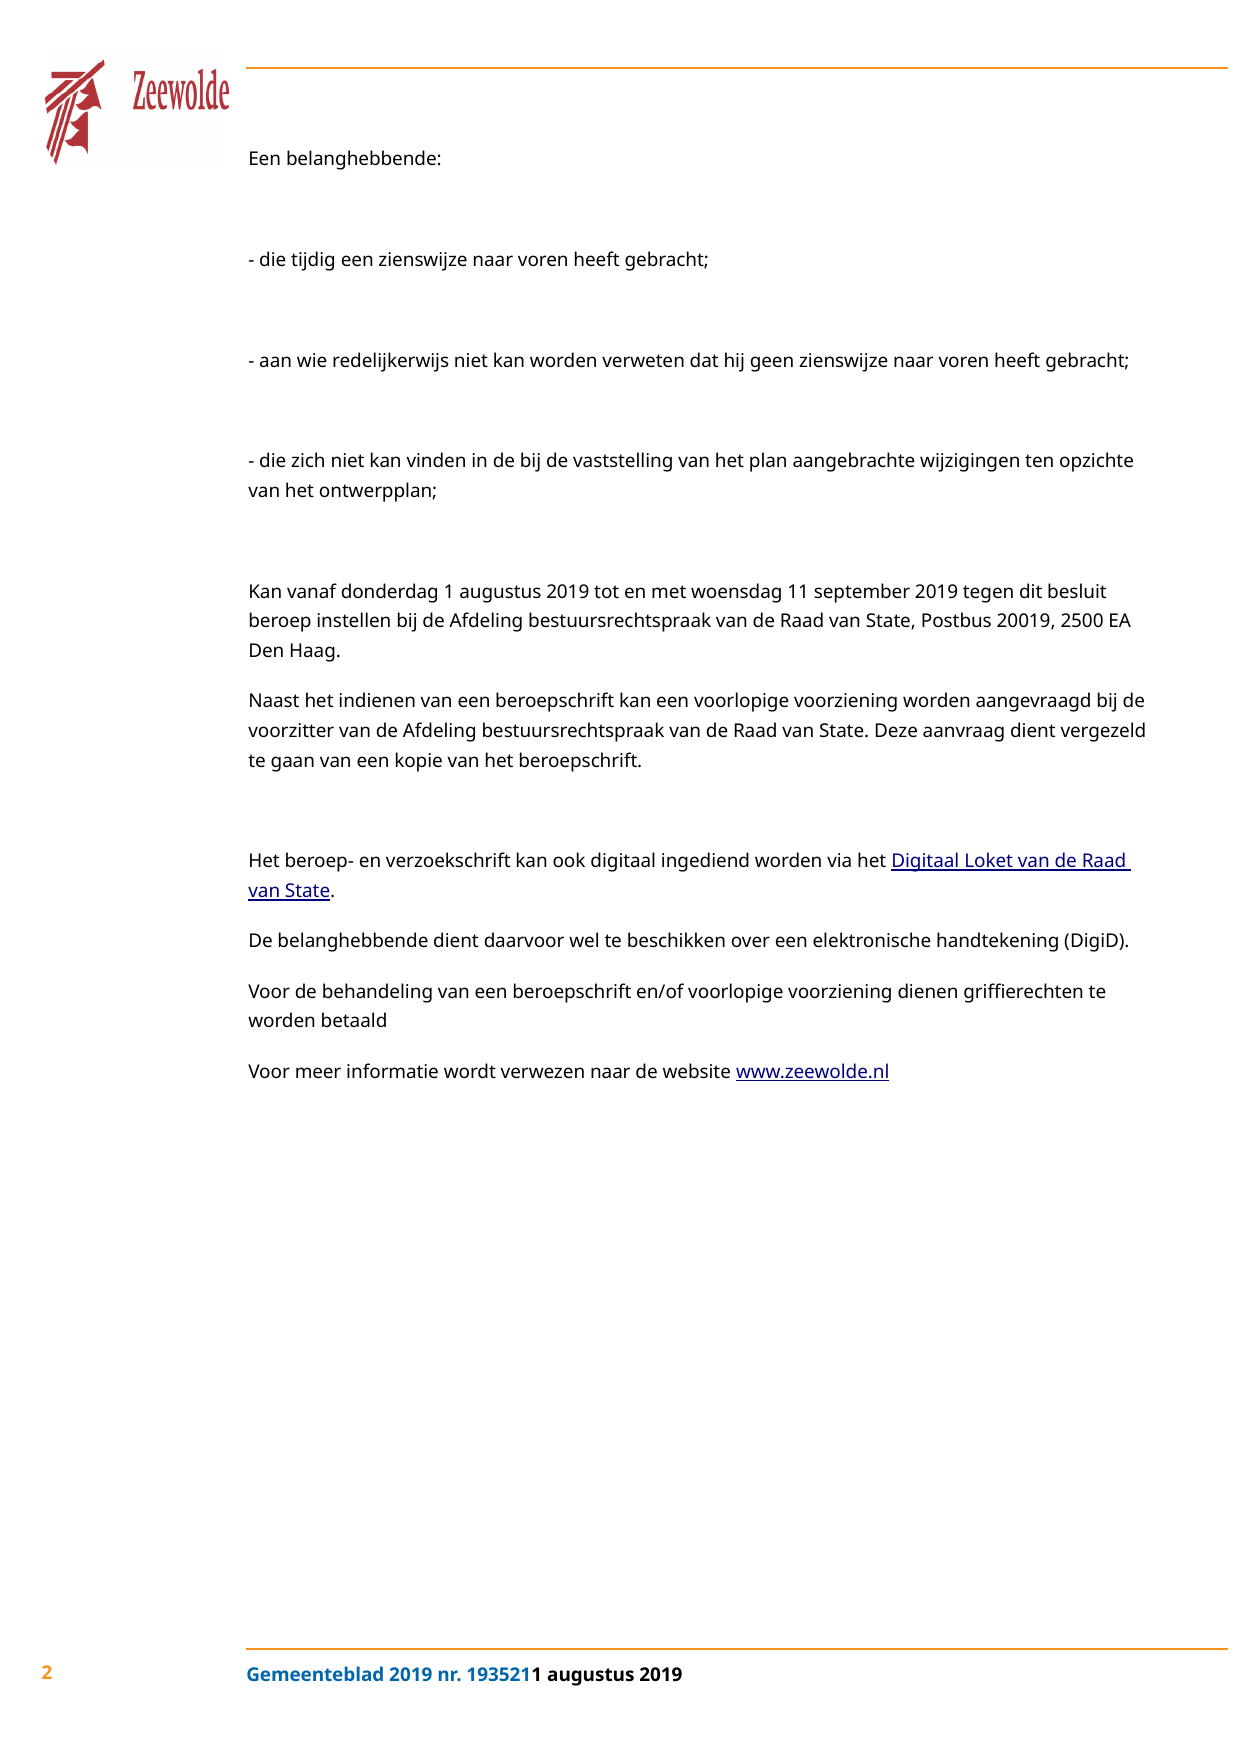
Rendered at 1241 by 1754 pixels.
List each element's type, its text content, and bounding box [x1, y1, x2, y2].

text Het beroep- en verzoekschrift kan ook digitaal ingediend worden via het Digitaal Loket van de Raad van State. [248, 848, 1152, 903]
text Kan vanaf donderdag 1 augustus 2019 tot en met woensdag 11 september 2019 tegen dit besluit beroep instellen bij de Afdeling bestuursrechtspraak van de Raad van State, Postbus 20019, 2500 EA Den Haag. [248, 578, 1152, 663]
text Voor meer informatie wordt verwezen naar de website www.zeewolde.nl [248, 1058, 1152, 1084]
text - die tijdig een zienswijze naar voren heeft gebracht; [248, 246, 1152, 272]
text - die zich niet kan vinden in de bij de vaststelling van het plan aangebrachte wijzigingen ten opzichte van het ontwerpplan; [248, 448, 1152, 503]
text Naast het indienen van een beroepschrift kan een voorlopige voorziening worden aangevraagd bij de voorzitter van de Afdeling bestuursrechtspraak van de Raad van State. Deze aanvraag dient vergezeld te gaan van een kopie van het beroepschrift. [248, 688, 1152, 773]
text Een belanghebbende: [248, 145, 1152, 171]
picture [41, 47, 231, 172]
text - aan wie redelijkerwijs niet kan worden verweten dat hij geen zienswijze naar voren heeft gebracht; [248, 347, 1152, 373]
text Voor de behandeling van een beroepschrift en/of voorlopige voorziening dienen griffierechten te worden betaald [248, 978, 1152, 1033]
text De belanghebbende dient daarvoor wel te beschikken over een elektronische handtekening (DigiD). [248, 928, 1152, 953]
